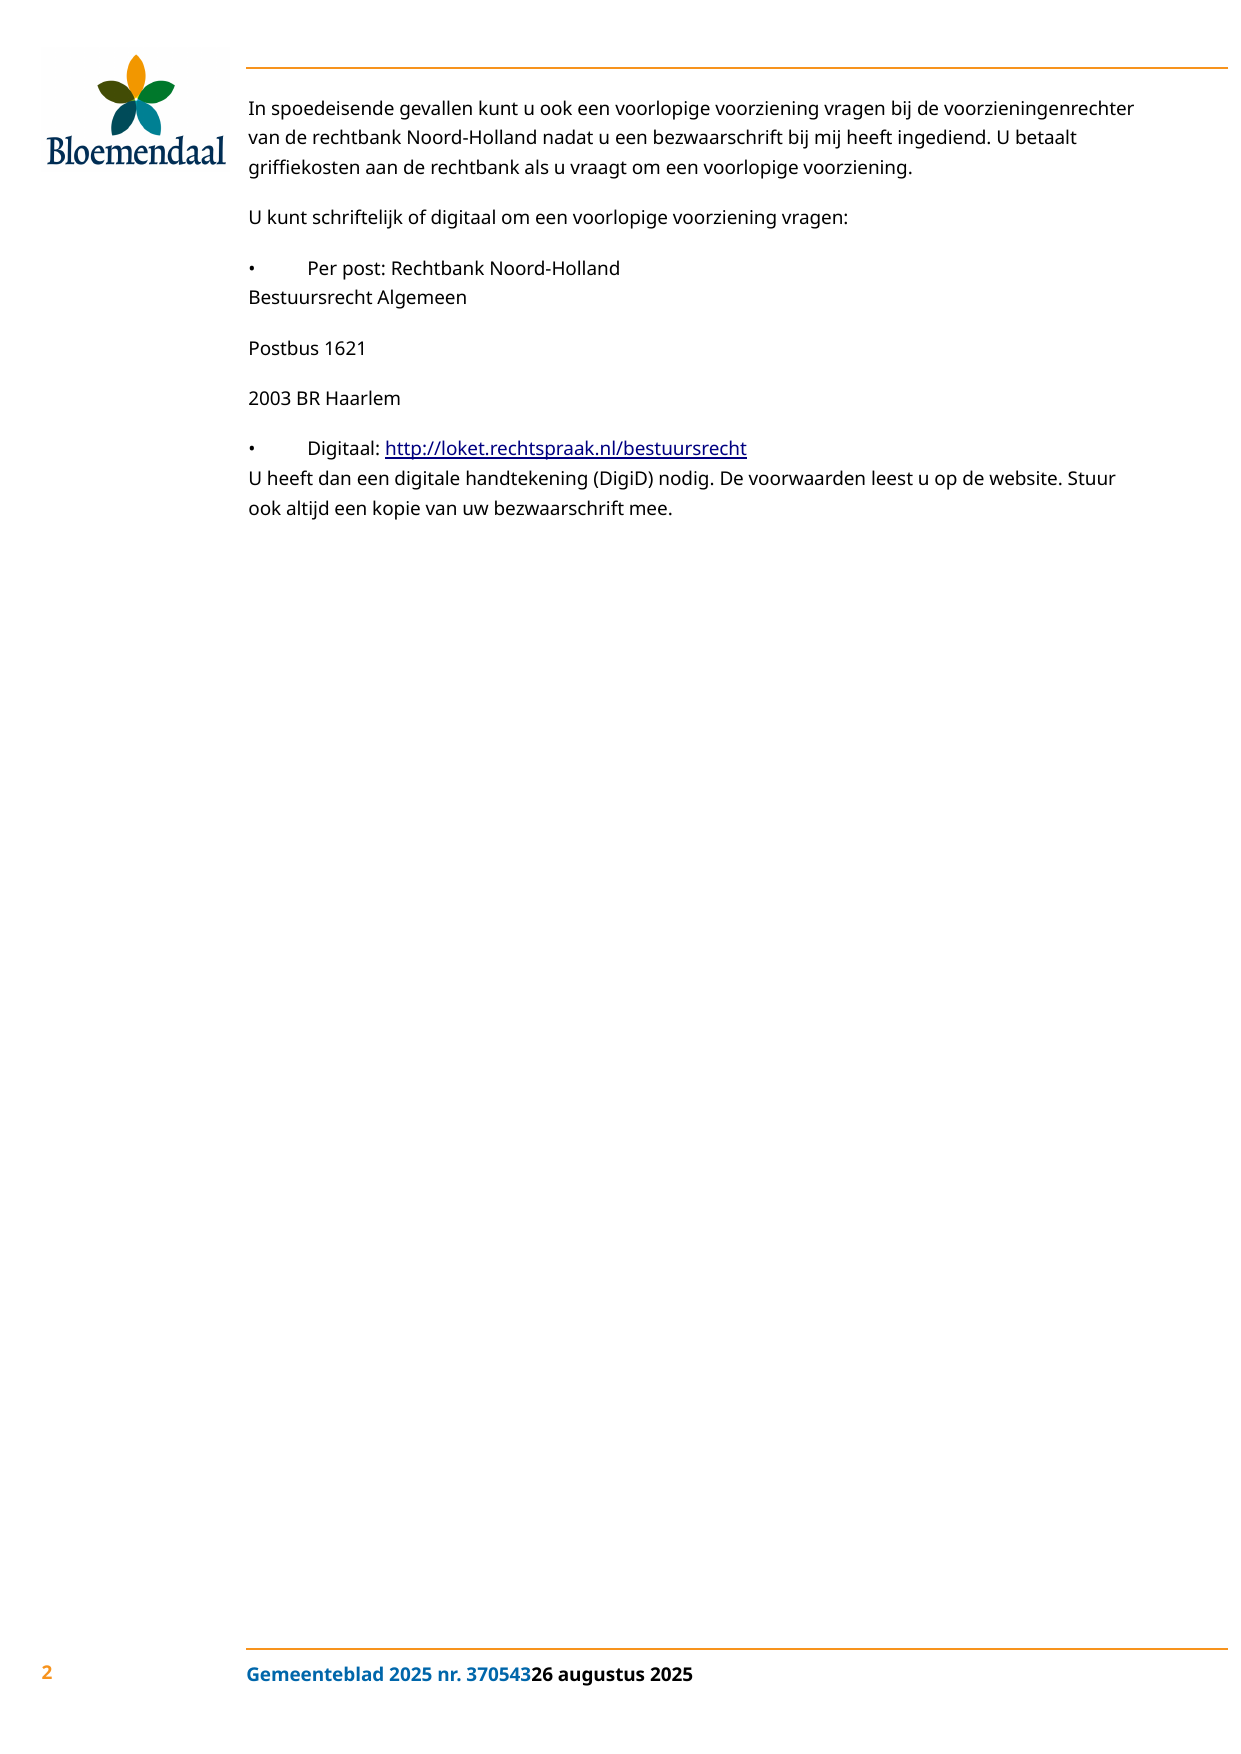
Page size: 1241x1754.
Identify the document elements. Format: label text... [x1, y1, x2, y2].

list Digitaal: http://loket.rechtspraak.nl/bestuursrecht [248, 436, 1152, 461]
text Postbus 1621 [248, 335, 1152, 361]
list Per post: Rechtbank Noord-Holland [248, 255, 1152, 281]
text 2003 BR Haarlem [248, 385, 1152, 411]
text U heeft dan een digitale handtekening (DigiD) nodig. De voorwaarden leest u op de website. Stuur ook altijd een kopie van uw bezwaarschrift mee. [248, 465, 1152, 521]
text Bestuursrecht Algemeen [248, 284, 1152, 310]
picture [41, 47, 231, 172]
text In spoedeisende gevallen kunt u ook een voorlopige voorziening vragen bij de voorzieningenrechter van de rechtbank Noord-Holland nadat u een bezwaarschrift bij mij heeft ingediend. U betaalt griffiekosten aan de rechtbank als u vraagt om een voorlopige voorziening. [248, 95, 1152, 180]
text U kunt schriftelijk of digitaal om een voorlopige voorziening vragen: [248, 204, 1152, 230]
